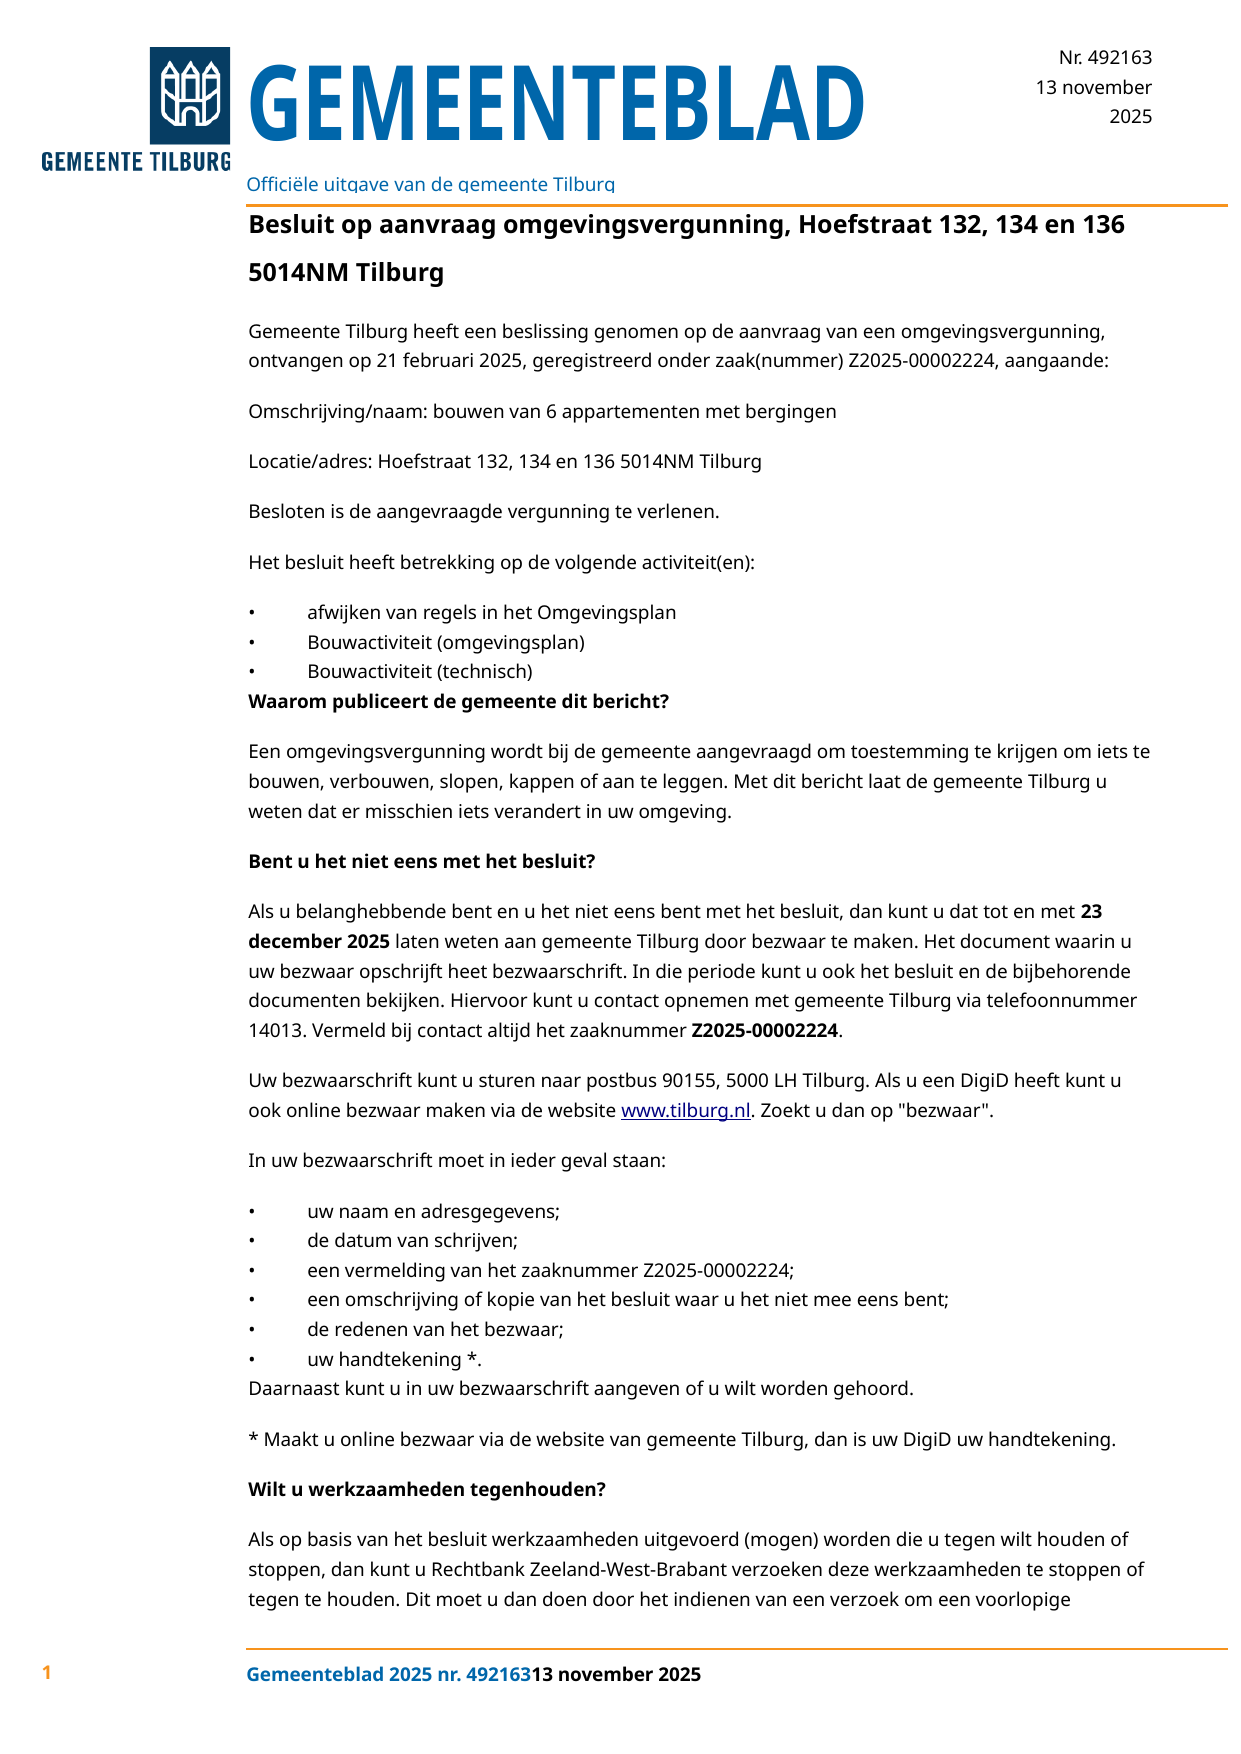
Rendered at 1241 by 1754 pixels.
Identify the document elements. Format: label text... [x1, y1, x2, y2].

text Besluit op aanvraag omgevingsvergunning, Hoefstraat 132, 134 en 136 5014NM Tilburg [248, 207, 1152, 288]
text Als op basis van het besluit werkzaamheden uitgevoerd (mogen) worden die u tegen wilt houden of stoppen, dan kunt u Rechtbank Zeeland-West-Brabant verzoeken deze werkzaamheden te stoppen of tegen te houden. Dit moet u dan doen door het indienen van een verzoek om een voorlopige [248, 1527, 1152, 1612]
list een omschrijving of kopie van het besluit waar u het niet mee eens bent; [248, 1287, 1152, 1312]
list de datum van schrijven; [248, 1227, 1152, 1253]
text Bent u het niet eens met het besluit? [248, 848, 1152, 874]
text Wilt u werkzaamheden tegenhouden? [248, 1476, 1152, 1502]
text Het besluit heeft betrekking op de volgende activiteit(en): [248, 549, 1152, 575]
list uw naam en adresgegevens; [248, 1198, 1152, 1224]
text Locatie/adres: Hoefstraat 132, 134 en 136 5014NM Tilburg [248, 448, 1152, 474]
list de redenen van het bezwaar; [248, 1316, 1152, 1342]
text * Maakt u online bezwaar via de website van gemeente Tilburg, dan is uw DigiD uw handtekening. [248, 1426, 1152, 1452]
list Bouwactiviteit (omgevingsplan) [248, 629, 1152, 655]
text Waarom publiceert de gemeente dit bericht? [248, 688, 1152, 714]
text Omschrijving/naam: bouwen van 6 appartementen met bergingen [248, 398, 1152, 424]
text Als u belanghebbende bent en u het niet eens bent met het besluit, dan kunt u dat tot en met 23 december 2025 laten weten aan gemeente Tilburg door bezwaar te maken. Het document waarin u uw bezwaar opschrijft heet bezwaarschrift. In die periode kunt u ook het besluit en de bijbehorende documenten bekijken. Hiervoor kunt u contact opnemen met gemeente Tilburg via telefoonnummer 14013. Vermeld bij contact altijd het zaaknummer Z2025-00002224. [248, 899, 1152, 1043]
picture [41, 47, 231, 172]
list uw handtekening *. [248, 1346, 1152, 1372]
text Een omgevingsvergunning wordt bij de gemeente aangevraagd om toestemming te krijgen om iets te bouwen, verbouwen, slopen, kappen of aan te leggen. Met dit bericht laat de gemeente Tilburg u weten dat er misschien iets verandert in uw omgeving. [248, 739, 1152, 824]
text Gemeente Tilburg heeft een beslissing genomen op de aanvraag van een omgevingsvergunning, ontvangen op 21 februari 2025, geregistreerd onder zaak(nummer) Z2025-00002224, aangaande: [248, 318, 1152, 373]
list afwijken van regels in het Omgevingsplan [248, 599, 1152, 625]
text Uw bezwaarschrift kunt u sturen naar postbus 90155, 5000 LH Tilburg. Als u een DigiD heeft kunt u ook online bezwaar maken via de website www.tilburg.nl. Zoekt u dan op "bezwaar". [248, 1067, 1152, 1123]
list Bouwactiviteit (technisch) [248, 659, 1152, 684]
list een vermelding van het zaaknummer Z2025-00002224; [248, 1257, 1152, 1283]
text In uw bezwaarschrift moet in ieder geval staan: [248, 1147, 1152, 1173]
text Daarnaast kunt u in uw bezwaarschrift aangeven of u wilt worden gehoord. [248, 1375, 1152, 1401]
text Besloten is de aangevraagde vergunning te verlenen. [248, 499, 1152, 524]
